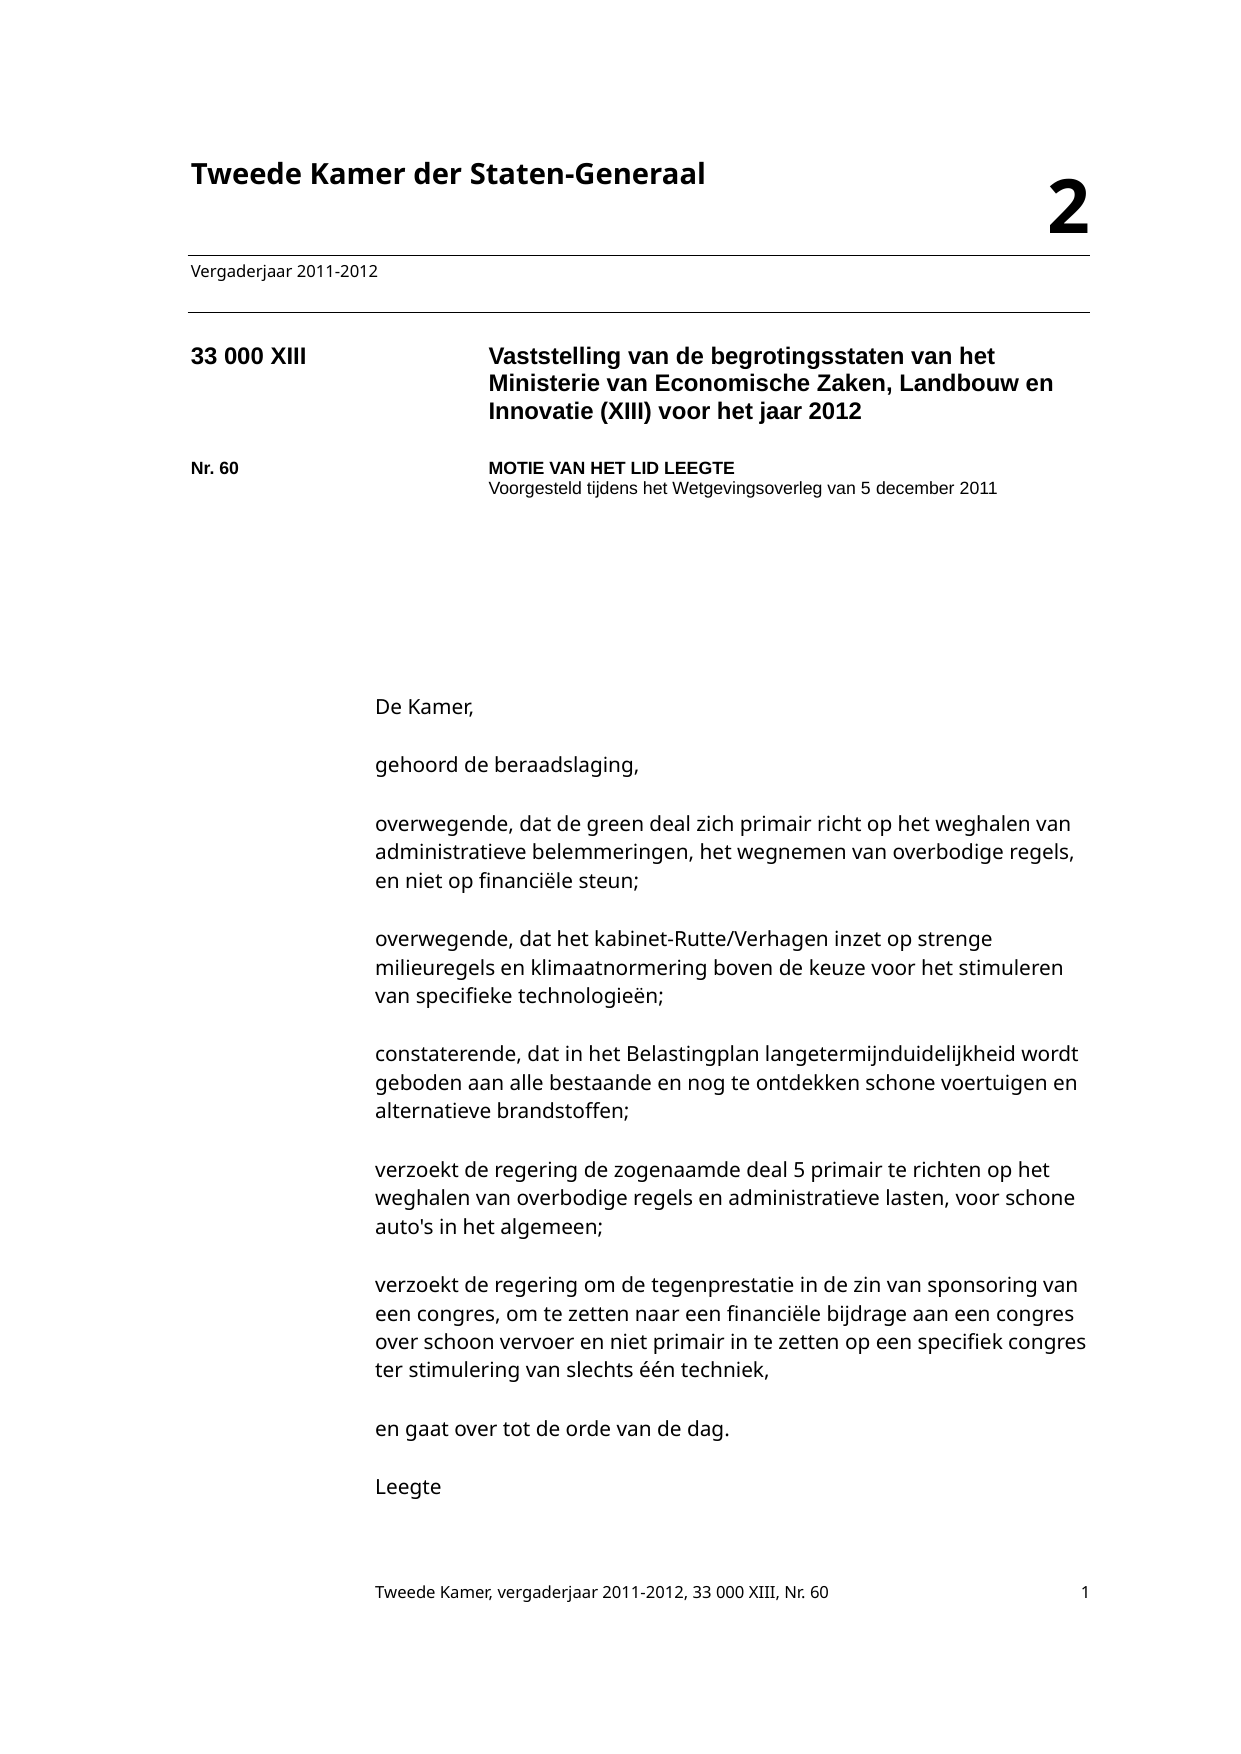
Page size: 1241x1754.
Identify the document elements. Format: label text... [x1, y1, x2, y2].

table_cell Nr. 60 [188, 455, 485, 573]
text en gaat over tot de orde van de dag. [375, 1414, 1090, 1442]
table_header Tweede Kamer der Staten-Generaal [188, 150, 909, 255]
table_cell Vaststelling van de begrotingsstaten van het Ministerie van Economische Zaken, Landbouw en Innovatie (XIII) voor het jaar 2012 [485, 339, 1090, 454]
text verzoekt de regering om de tegenprestatie in de zin van sponsoring van een congres, om te zetten naar een financiële bijdrage aan een congres over schoon vervoer en niet primair in te zetten op een specifiek congres ter stimulering van slechts één techniek, [375, 1270, 1090, 1384]
table_cell [485, 256, 1090, 312]
table_cell [485, 313, 1090, 339]
text gehoord de beraadslaging, [375, 751, 1090, 779]
text De Kamer, [375, 692, 1090, 721]
table_cell 33 000 XIII [188, 339, 485, 454]
table_header 2 [910, 150, 1090, 255]
text overwegende, dat de green deal zich primair richt op het weghalen van administratieve belemmeringen, het wegnemen van overbodige regels, en niet op financiële steun; [375, 809, 1090, 894]
text constaterende, dat in het Belastingplan langetermijnduidelijkheid wordt geboden aan alle bestaande en nog te ontdekken schone voertuigen en alternatieve brandstoffen; [375, 1039, 1090, 1125]
text overwegende, dat het kabinet-Rutte/Verhagen inzet op strenge milieuregels en klimaatnormering boven de keuze voor het stimuleren van specifieke technologieën; [375, 924, 1090, 1009]
table_cell Vergaderjaar 2011-2012 [188, 256, 485, 312]
table_cell [188, 313, 485, 339]
table_cell MOTIE VAN HET LID LEEGTE Voorgesteld tijdens het Wetgevingsoverleg van 5 december 2011 [485, 455, 1090, 573]
text verzoekt de regering de zogenaamde deal 5 primair te richten op het weghalen van overbodige regels en administratieve lasten, voor schone auto's in het algemeen; [375, 1155, 1090, 1240]
text Leegte [375, 1472, 1090, 1501]
